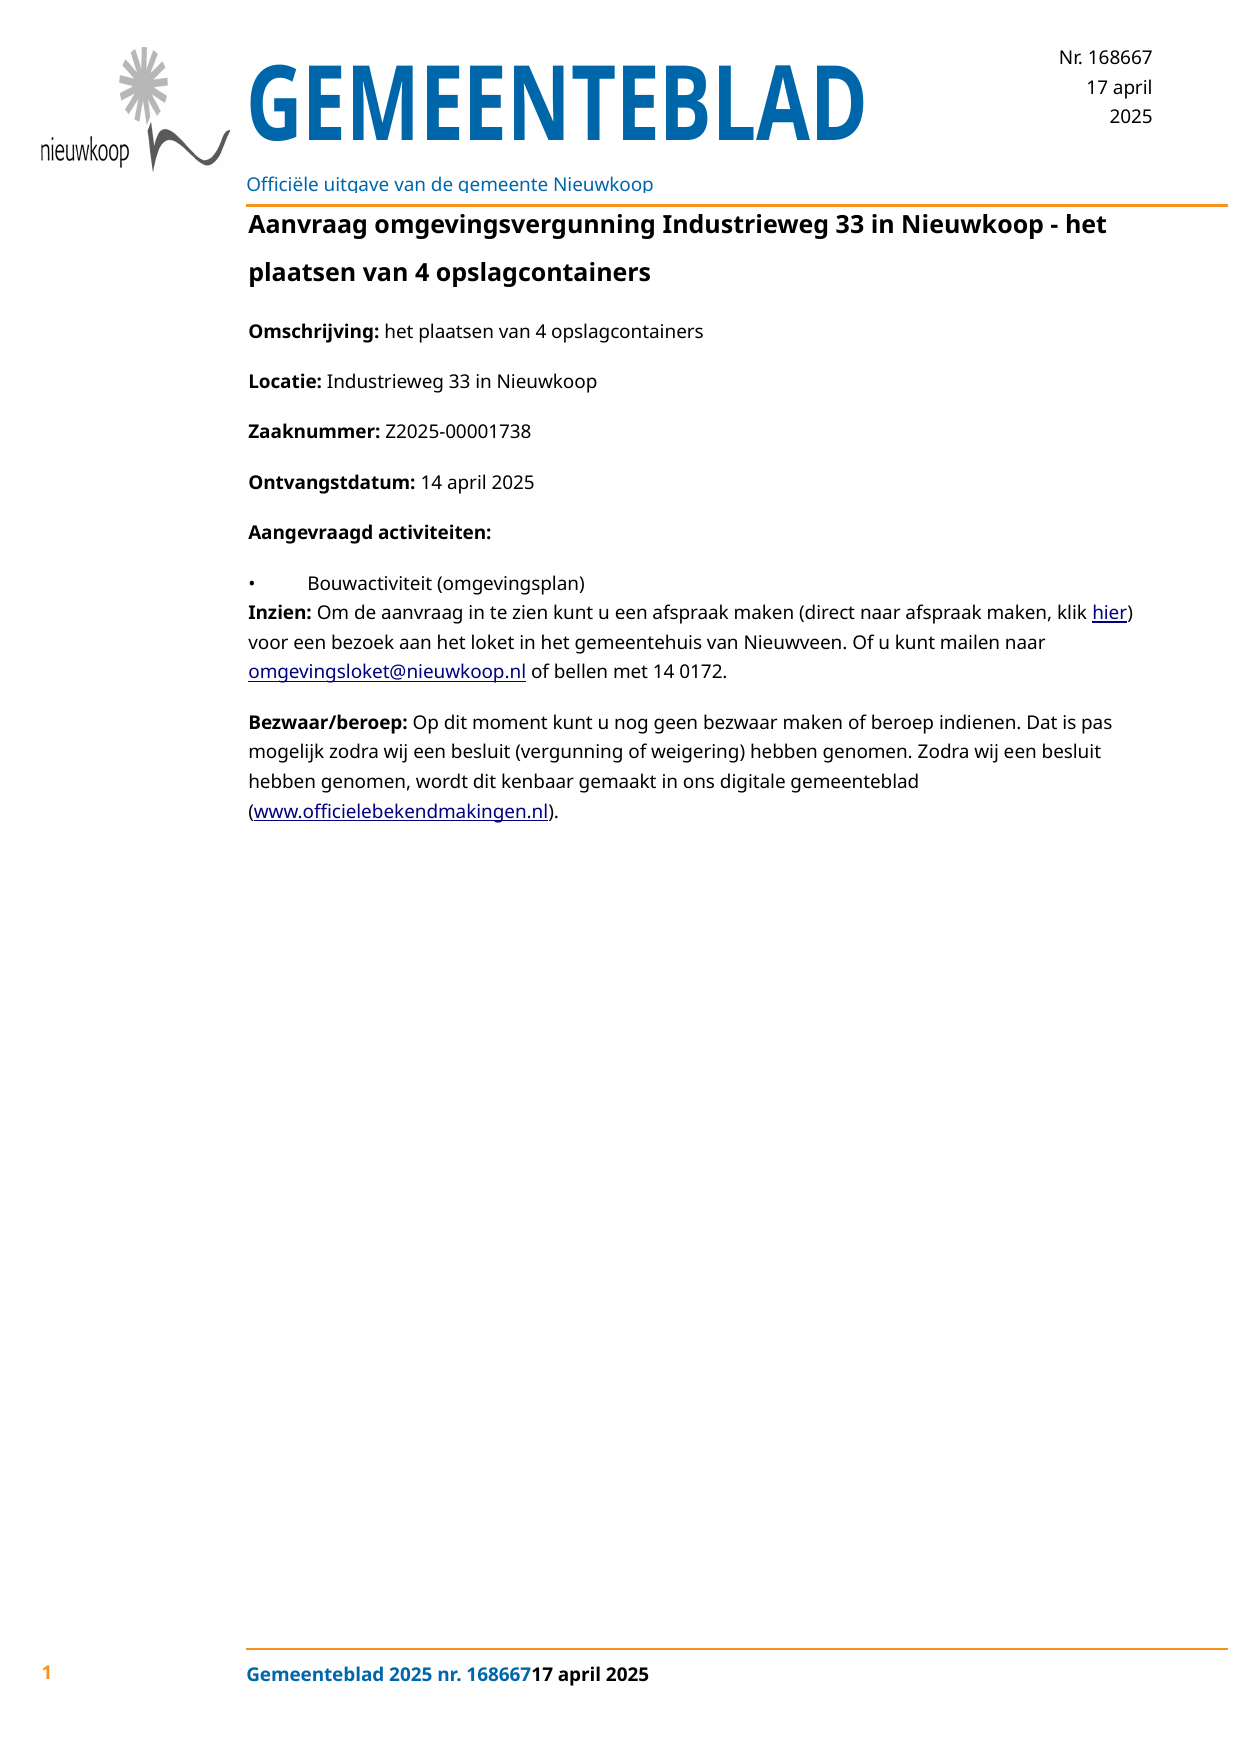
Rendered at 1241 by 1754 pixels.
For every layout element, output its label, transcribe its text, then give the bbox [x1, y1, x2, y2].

text Aangevraagd activiteiten: [248, 519, 1152, 545]
text Locatie: Industrieweg 33 in Nieuwkoop [248, 368, 1152, 394]
picture [41, 47, 231, 172]
list Bouwactiviteit (omgevingsplan) [248, 570, 1152, 596]
text Omschrijving: het plaatsen van 4 opslagcontainers [248, 318, 1152, 344]
text Bezwaar/beroep: Op dit moment kunt u nog geen bezwaar maken of beroep indienen. Dat is pas mogelijk zodra wij een besluit (vergunning of weigering) hebben genomen. Zodra wij een besluit hebben genomen, wordt dit kenbaar gemaakt in ons digitale gemeenteblad (www.officielebekendmakingen.nl). [248, 709, 1152, 824]
text Inzien: Om de aanvraag in te zien kunt u een afspraak maken (direct naar afspraak maken, klik hier) voor een bezoek aan het loket in het gemeentehuis van Nieuwveen. Of u kunt mailen naar omgevingsloket@nieuwkoop.nl of bellen met 14 0172. [248, 599, 1152, 684]
text Ontvangstdatum: 14 april 2025 [248, 469, 1152, 495]
text Zaaknummer: Z2025-00001738 [248, 419, 1152, 444]
text Aanvraag omgevingsvergunning Industrieweg 33 in Nieuwkoop - het plaatsen van 4 opslagcontainers [248, 207, 1152, 288]
